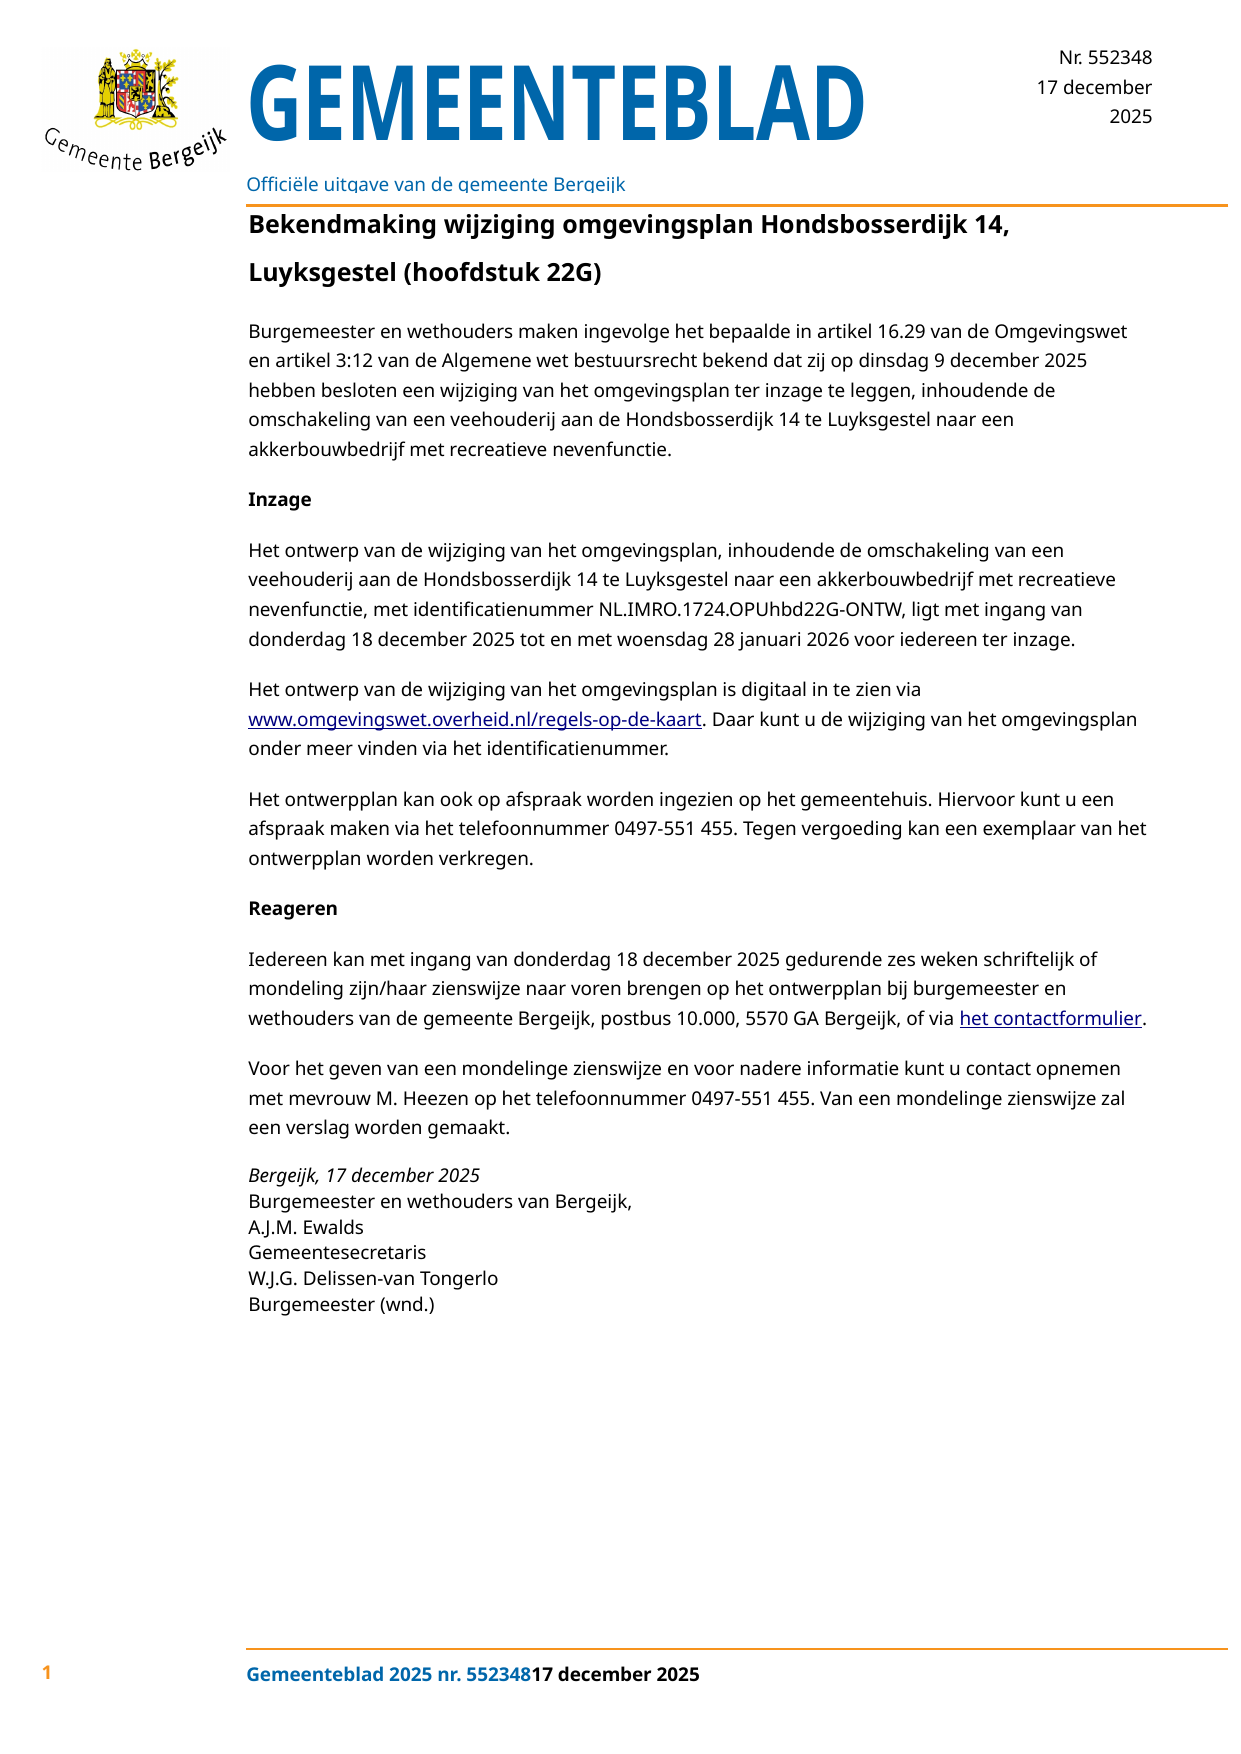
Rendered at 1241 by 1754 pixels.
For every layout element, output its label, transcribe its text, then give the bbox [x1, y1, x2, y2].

text Bergeijk, 17 december 2025 [248, 1162, 1152, 1188]
text Burgemeester (wnd.) [248, 1291, 1152, 1317]
text Inzage [248, 487, 1152, 512]
text A.J.M. Ewalds [248, 1214, 1152, 1239]
text Voor het geven van een mondelinge zienswijze en voor nadere informatie kunt u contact opnemen met mevrouw M. Heezen op het telefoonnummer 0497-551 455. Van een mondelinge zienswijze zal een verslag worden gemaakt. [248, 1055, 1152, 1140]
text Het ontwerp van de wijziging van het omgevingsplan, inhoudende de omschakeling van een veehouderij aan de Hondsbosserdijk 14 te Luyksgestel naar een akkerbouwbedrijf met recreatieve nevenfunctie, met identificatienummer NL.IMRO.1724.OPUhbd22G-ONTW, ligt met ingang van donderdag 18 december 2025 tot en met woensdag 28 januari 2026 voor iedereen ter inzage. [248, 537, 1152, 652]
text Het ontwerp van de wijziging van het omgevingsplan is digitaal in te zien via www.omgevingswet.overheid.nl/regels-op-de-kaart. Daar kunt u de wijziging van het omgevingsplan onder meer vinden via het identificatienummer. [248, 676, 1152, 761]
text Iedereen kan met ingang van donderdag 18 december 2025 gedurende zes weken schriftelijk of mondeling zijn/haar zienswijze naar voren brengen op het ontwerpplan bij burgemeester en wethouders van de gemeente Bergeijk, postbus 10.000, 5570 GA Bergeijk, of via het contactformulier. [248, 946, 1152, 1031]
text Reageren [248, 895, 1152, 921]
text Burgemeester en wethouders van Bergeijk, [248, 1188, 1152, 1214]
text Burgemeester en wethouders maken ingevolge het bepaalde in artikel 16.29 van de Omgevingswet en artikel 3:12 van de Algemene wet bestuursrecht bekend dat zij op dinsdag 9 december 2025 hebben besloten een wijziging van het omgevingsplan ter inzage te leggen, inhoudende de omschakeling van een veehouderij aan de Hondsbosserdijk 14 te Luyksgestel naar een akkerbouwbedrijf met recreatieve nevenfunctie. [248, 318, 1152, 462]
text Bekendmaking wijziging omgevingsplan Hondsbosserdijk 14, Luyksgestel (hoofdstuk 22G) [248, 207, 1152, 288]
picture [41, 47, 231, 172]
text Het ontwerpplan kan ook op afspraak worden ingezien op het gemeentehuis. Hiervoor kunt u een afspraak maken via het telefoonnummer 0497-551 455. Tegen vergoeding kan een exemplaar van het ontwerpplan worden verkregen. [248, 786, 1152, 871]
text Gemeentesecretaris [248, 1239, 1152, 1265]
text W.J.G. Delissen-van Tongerlo [248, 1265, 1152, 1291]
